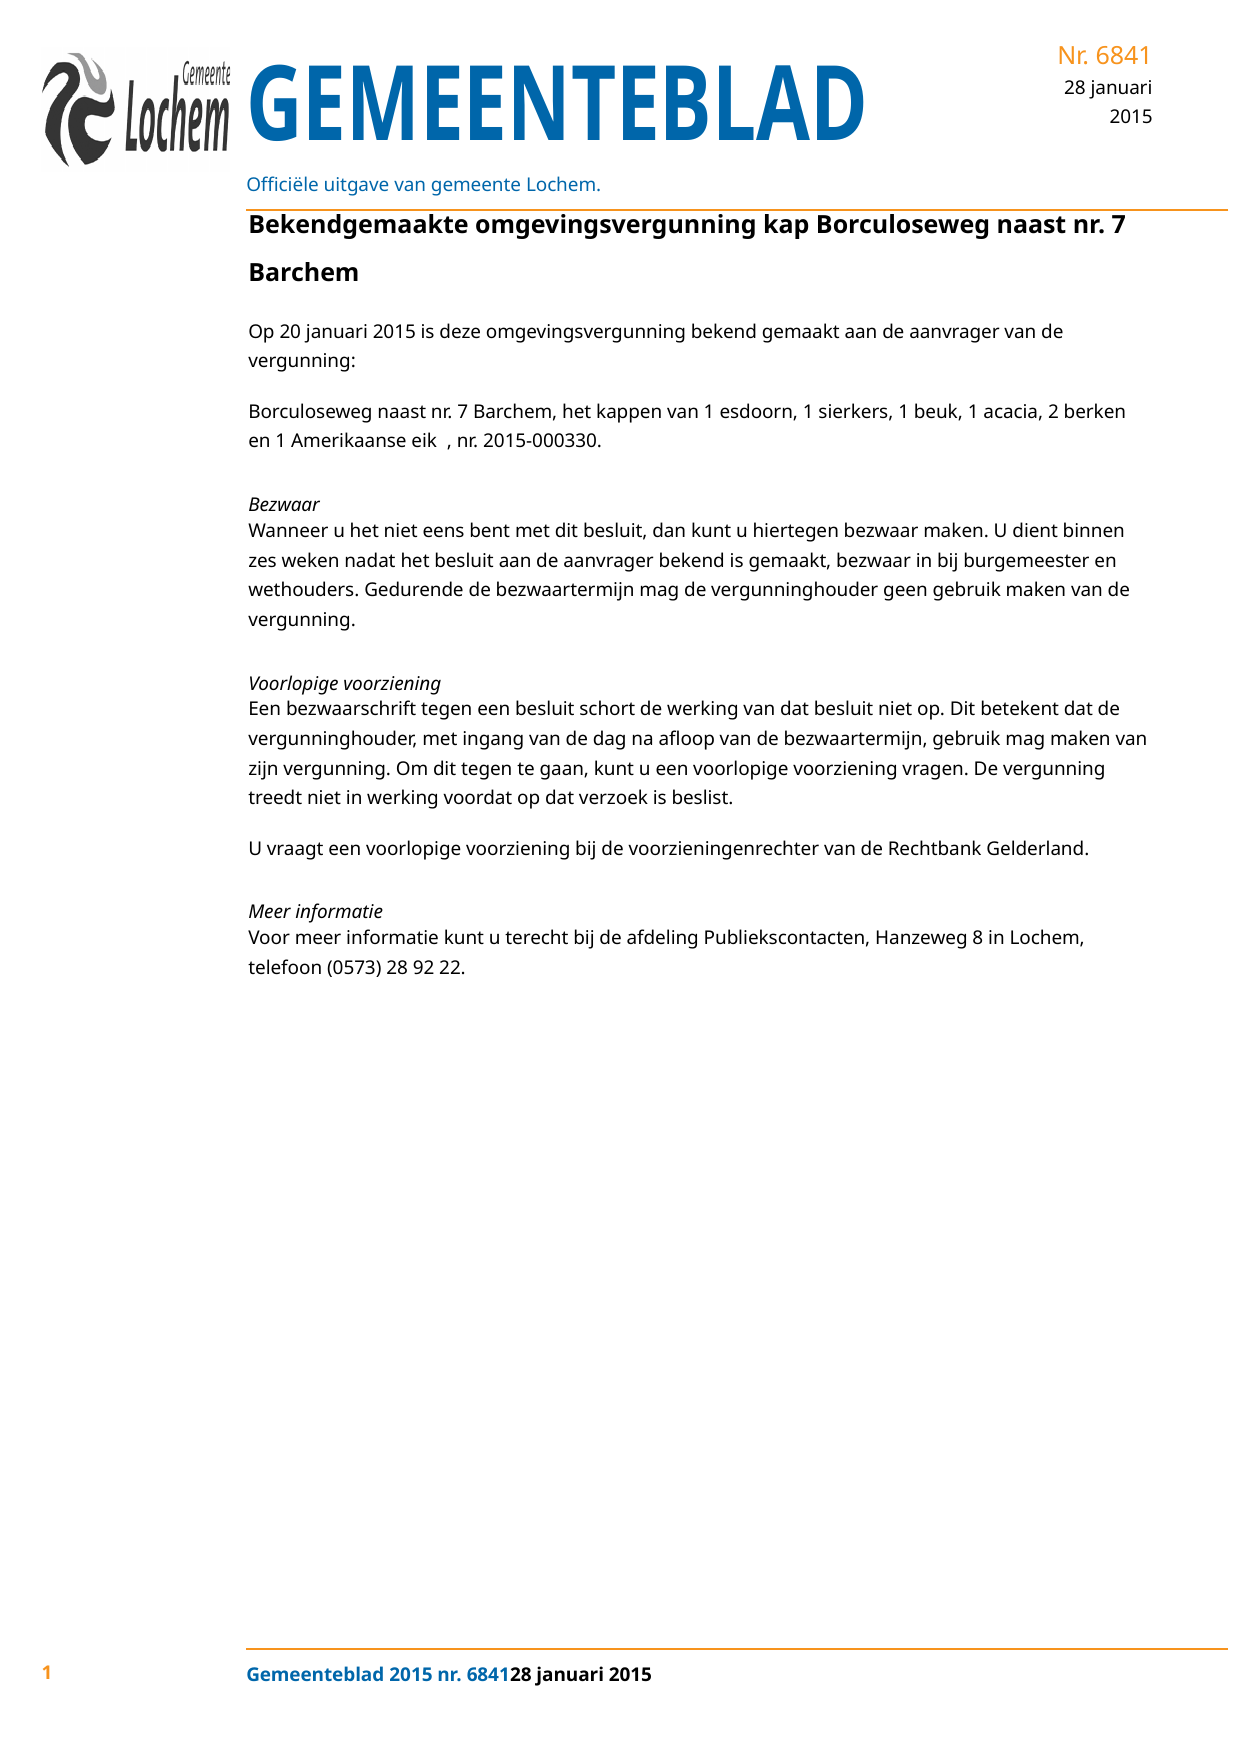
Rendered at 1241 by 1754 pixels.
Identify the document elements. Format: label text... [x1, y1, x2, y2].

text Voor meer informatie kunt u terecht bij de afdeling Publiekscontacten, Hanzeweg 8 in Lochem, telefoon (0573) 28 92 22. [248, 924, 1152, 980]
text Bekendgemaakte omgevingsvergunning kap Borculoseweg naast nr. 7 Barchem [248, 211, 1152, 288]
picture [41, 47, 231, 172]
text Bezwaar [248, 491, 1152, 517]
text Borculoseweg naast nr. 7 Barchem, het kappen van 1 esdoorn, 1 sierkers, 1 beuk, 1 acacia, 2 berken en 1 Amerikaanse eik , nr. 2015-000330. [248, 398, 1152, 453]
text Voorlopige voorziening [248, 670, 1152, 696]
text U vraagt een voorlopige voorziening bij de voorzieningenrechter van de Rechtbank Gelderland. [248, 835, 1152, 861]
text Een bezwaarschrift tegen een besluit schort de werking van dat besluit niet op. Dit betekent dat de vergunninghouder, met ingang van de dag na afloop van de bezwaartermijn, gebruik mag maken van zijn vergunning. Om dit tegen te gaan, kunt u een voorlopige voorziening vragen. De vergunning treedt niet in werking voordat op dat verzoek is beslist. [248, 696, 1152, 810]
text Meer informatie [248, 899, 1152, 924]
text Op 20 januari 2015 is deze omgevingsvergunning bekend gemaakt aan de aanvrager van de vergunning: [248, 318, 1152, 373]
text Wanneer u het niet eens bent met dit besluit, dan kunt u hiertegen bezwaar maken. U dient binnen zes weken nadat het besluit aan de aanvrager bekend is gemaakt, bezwaar in bij burgemeester en wethouders. Gedurende de bezwaartermijn mag de vergunninghouder geen gebruik maken van de vergunning. [248, 517, 1152, 632]
